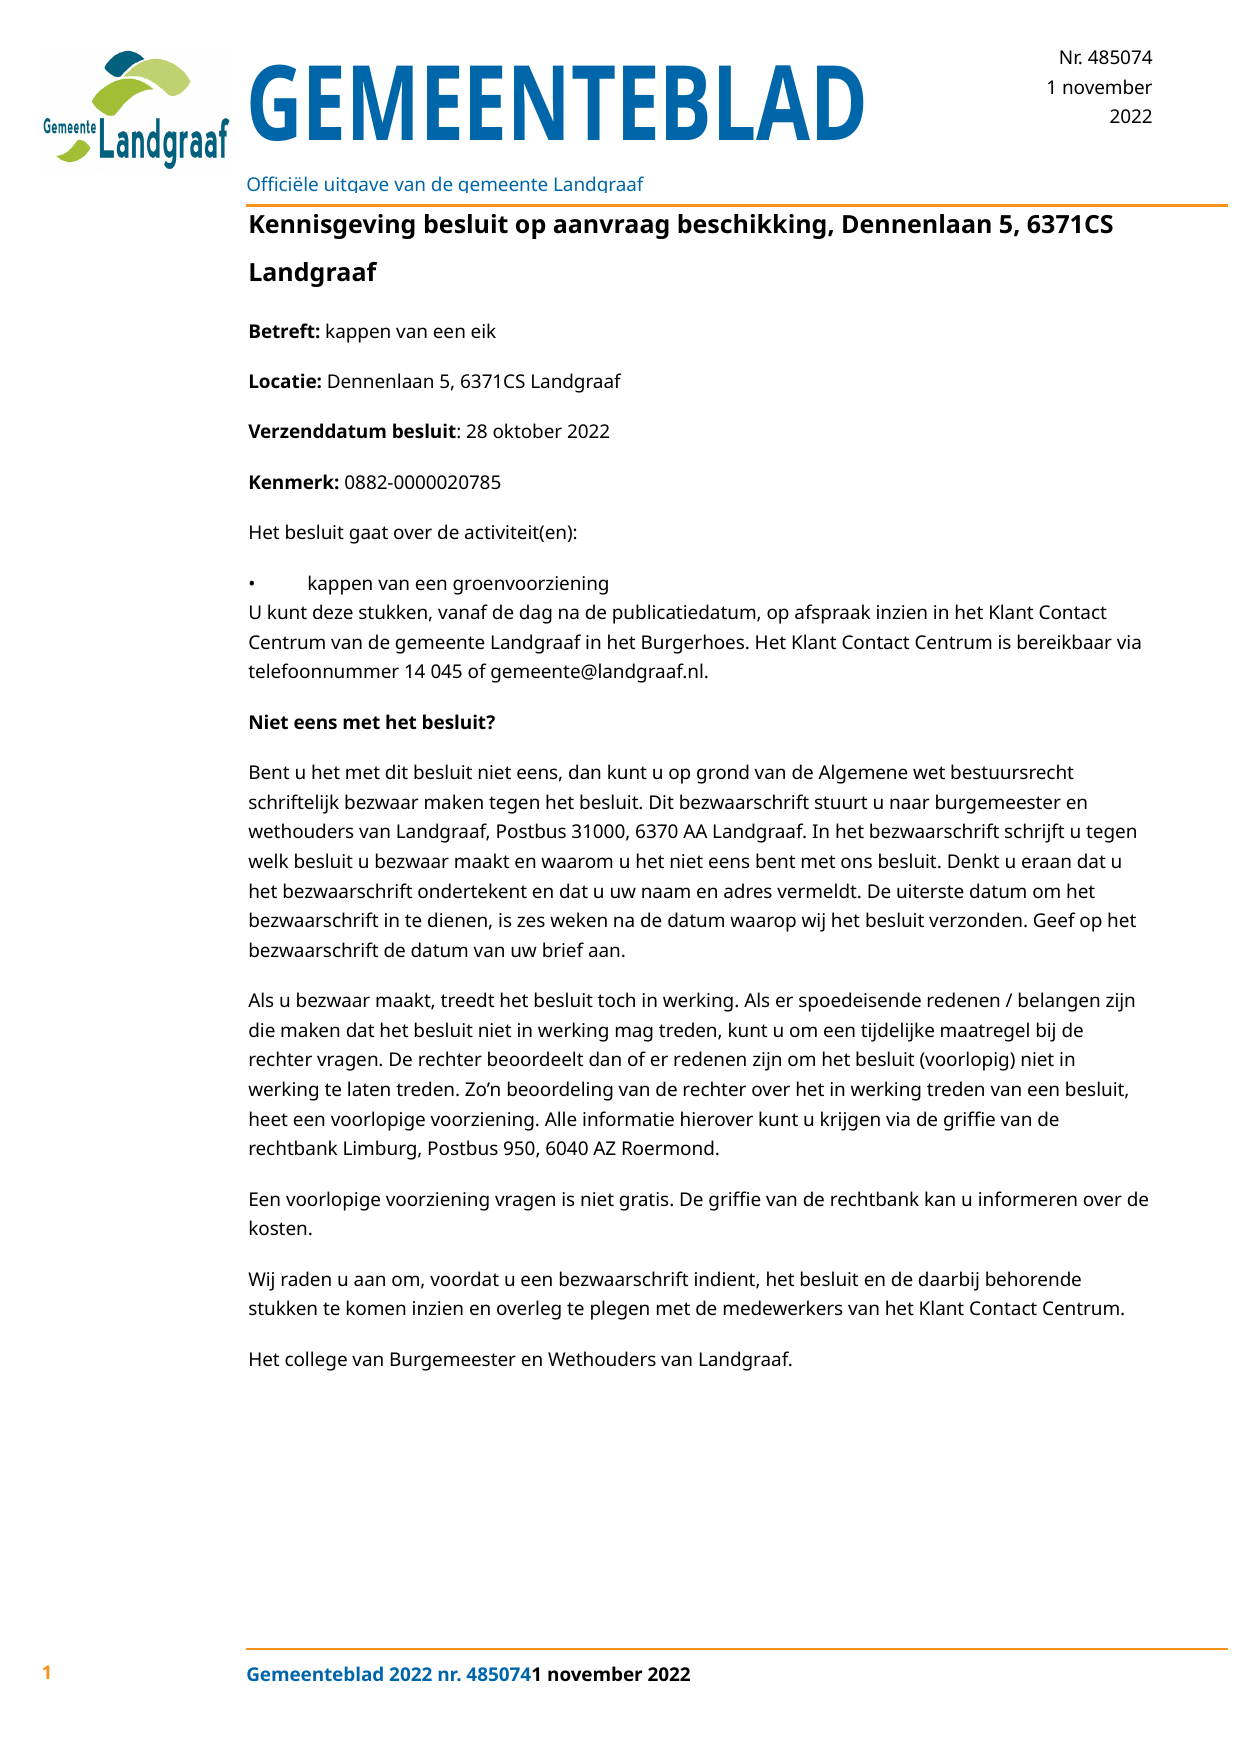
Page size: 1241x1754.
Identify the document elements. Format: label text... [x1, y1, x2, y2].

text Bent u het met dit besluit niet eens, dan kunt u op grond van de Algemene wet bestuursrecht schriftelijk bezwaar maken tegen het besluit. Dit bezwaarschrift stuurt u naar burgemeester en wethouders van Landgraaf, Postbus 31000, 6370 AA Landgraaf. In het bezwaarschrift schrijft u tegen welk besluit u bezwaar maakt en waarom u het niet eens bent met ons besluit. Denkt u eraan dat u het bezwaarschrift ondertekent en dat u uw naam en adres vermeldt. De uiterste datum om het bezwaarschrift in te dienen, is zes weken na de datum waarop wij het besluit verzonden. Geef op het bezwaarschrift de datum van uw brief aan. [248, 759, 1152, 963]
text Het besluit gaat over de activiteit(en): [248, 519, 1152, 545]
text Verzenddatum besluit: 28 oktober 2022 [248, 419, 1152, 444]
text Als u bezwaar maakt, treedt het besluit toch in werking. Als er spoedeisende redenen / belangen zijn die maken dat het besluit niet in werking mag treden, kunt u om een tijdelijke maatregel bij de rechter vragen. De rechter beoordeelt dan of er redenen zijn om het besluit (voorlopig) niet in werking te laten treden. Zo’n beoordeling van de rechter over het in werking treden van een besluit, heet een voorlopige voorziening. Alle informatie hierover kunt u krijgen via de griffie van de rechtbank Limburg, Postbus 950, 6040 AZ Roermond. [248, 987, 1152, 1161]
picture [41, 47, 231, 172]
list kappen van een groenvoorziening [248, 570, 1152, 596]
text Betreft: kappen van een eik [248, 318, 1152, 344]
text U kunt deze stukken, vanaf de dag na de publicatiedatum, op afspraak inzien in het Klant Contact Centrum van de gemeente Landgraaf in het Burgerhoes. Het Klant Contact Centrum is bereikbaar via telefoonnummer 14 045 of gemeente@landgraaf.nl. [248, 599, 1152, 684]
text Locatie: Dennenlaan 5, 6371CS Landgraaf [248, 368, 1152, 394]
text Niet eens met het besluit? [248, 709, 1152, 735]
text Het college van Burgemeester en Wethouders van Landgraaf. [248, 1346, 1152, 1372]
text Kenmerk: 0882-0000020785 [248, 469, 1152, 495]
text Kennisgeving besluit op aanvraag beschikking, Dennenlaan 5, 6371CS Landgraaf [248, 207, 1152, 288]
text Wij raden u aan om, voordat u een bezwaarschrift indient, het besluit en de daarbij behorende stukken te komen inzien en overleg te plegen met de medewerkers van het Klant Contact Centrum. [248, 1266, 1152, 1321]
text Een voorlopige voorziening vragen is niet gratis. De griffie van de rechtbank kan u informeren over de kosten. [248, 1186, 1152, 1241]
